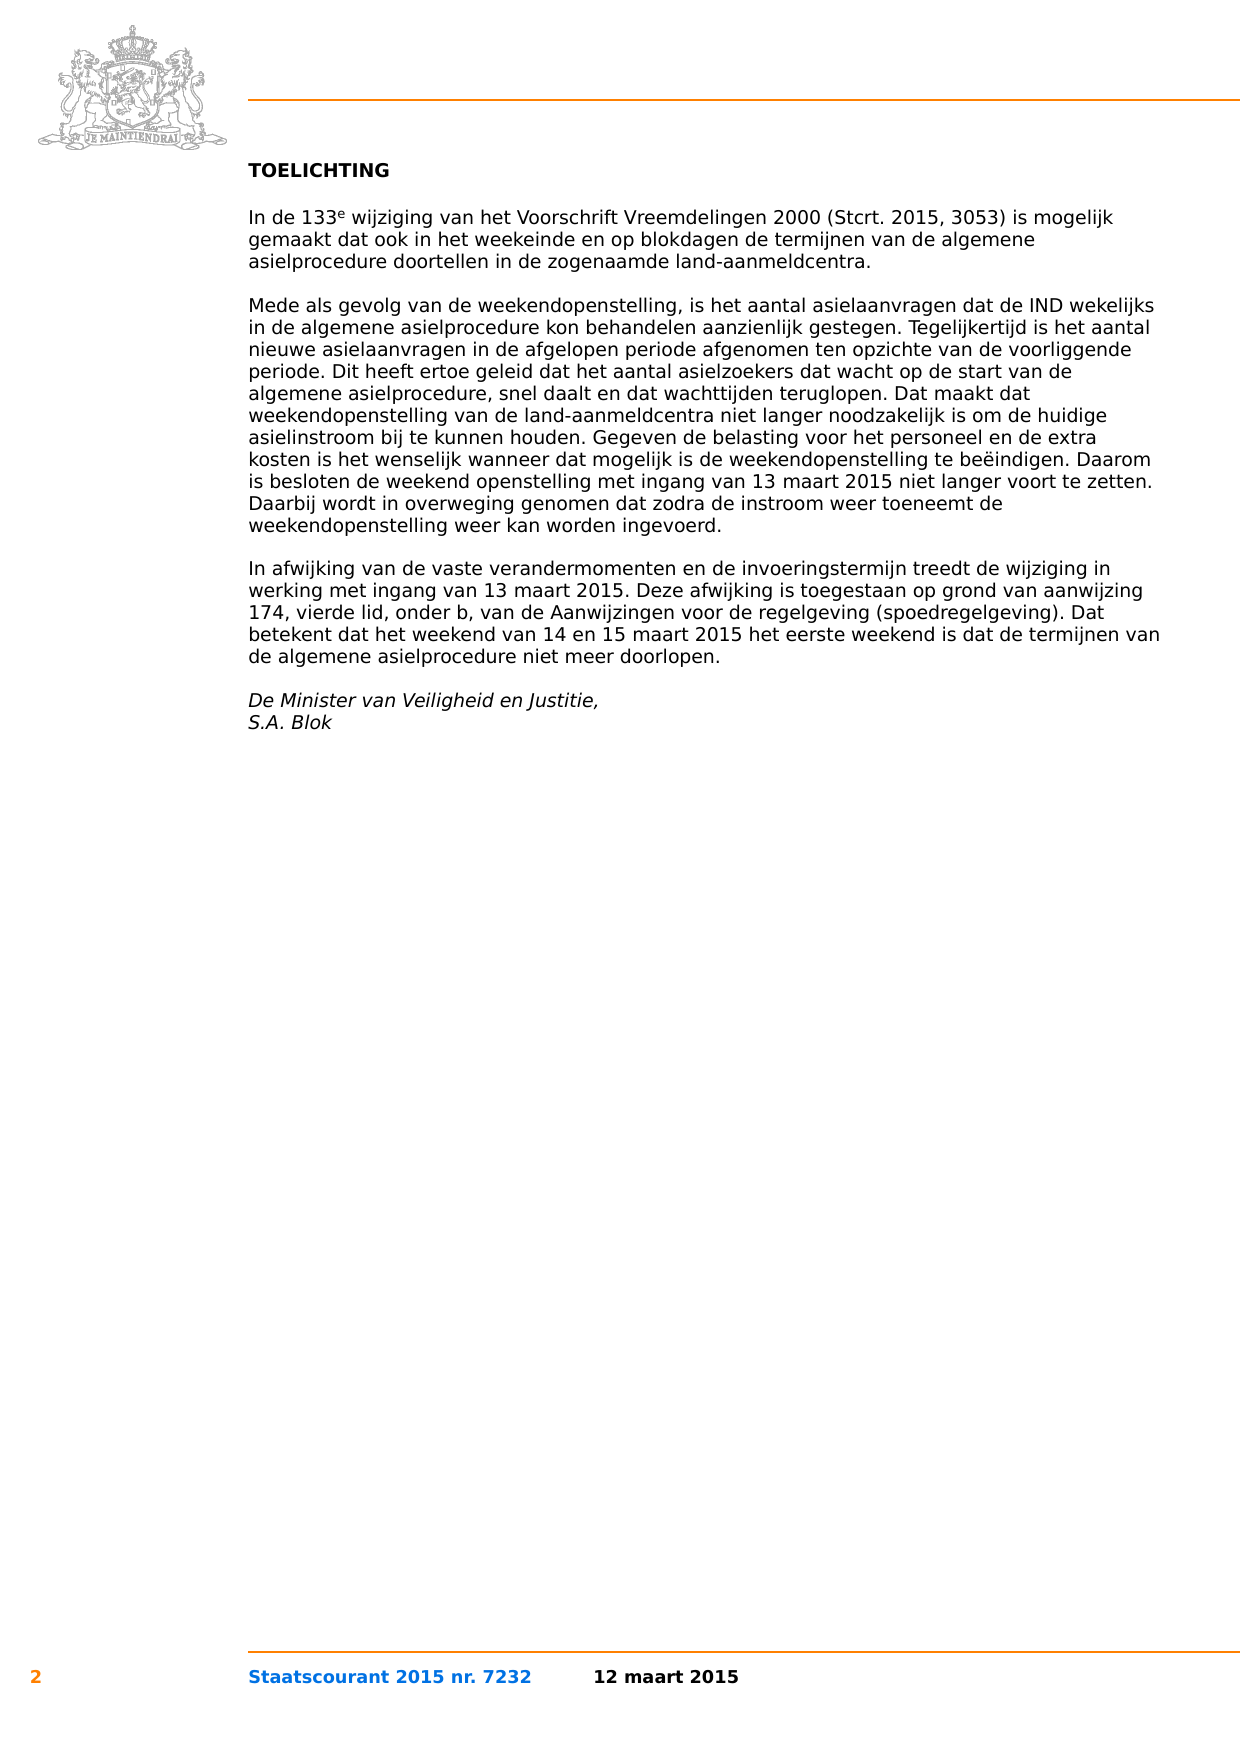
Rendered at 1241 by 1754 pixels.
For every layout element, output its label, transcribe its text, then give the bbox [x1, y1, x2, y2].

text De Minister van Veiligheid en Justitie, S.A. Blok [248, 690, 1163, 734]
text Mede als gevolg van de weekendopenstelling, is het aantal asielaanvragen dat de IND wekelijks in de algemene asielprocedure kon behandelen aanzienlijk gestegen. Tegelijkertijd is het aantal nieuwe asielaanvragen in de afgelopen periode afgenomen ten opzichte van de voorliggende periode. Dit heeft ertoe geleid dat het aantal asielzoekers dat wacht op de start van de algemene asielprocedure, snel daalt en dat wachttijden teruglopen. Dat maakt dat weekendopenstelling van de land-aanmeldcentra niet langer noodzakelijk is om de huidige asielinstroom bij te kunnen houden. Gegeven de belasting voor het personeel en de extra kosten is het wenselijk wanneer dat mogelijk is de weekendopenstelling te beëindigen. Daarom is besloten de weekend openstelling met ingang van 13 maart 2015 niet langer voort te zetten. Daarbij wordt in overweging genomen dat zodra de instroom weer toeneemt de weekendopenstelling weer kan worden ingevoerd. [248, 295, 1163, 536]
subtitle TOELICHTING [248, 160, 1163, 182]
picture [38, 25, 227, 150]
text In afwijking van de vaste verandermomenten en de invoeringstermijn treedt de wijziging in werking met ingang van 13 maart 2015. Deze afwijking is toegestaan op grond van aanwijzing 174, vierde lid, onder b, van de Aanwijzingen voor de regelgeving (spoedregelgeving). Dat betekent dat het weekend van 14 en 15 maart 2015 het eerste weekend is dat de termijnen van de algemene asielprocedure niet meer doorlopen. [248, 558, 1163, 668]
text In de 133e wijziging van het Voorschrift Vreemdelingen 2000 (Stcrt. 2015, 3053) is mogelijk gemaakt dat ook in het weekeinde en op blokdagen de termijnen van de algemene asielprocedure doortellen in de zogenaamde land-aanmeldcentra. [248, 207, 1163, 273]
